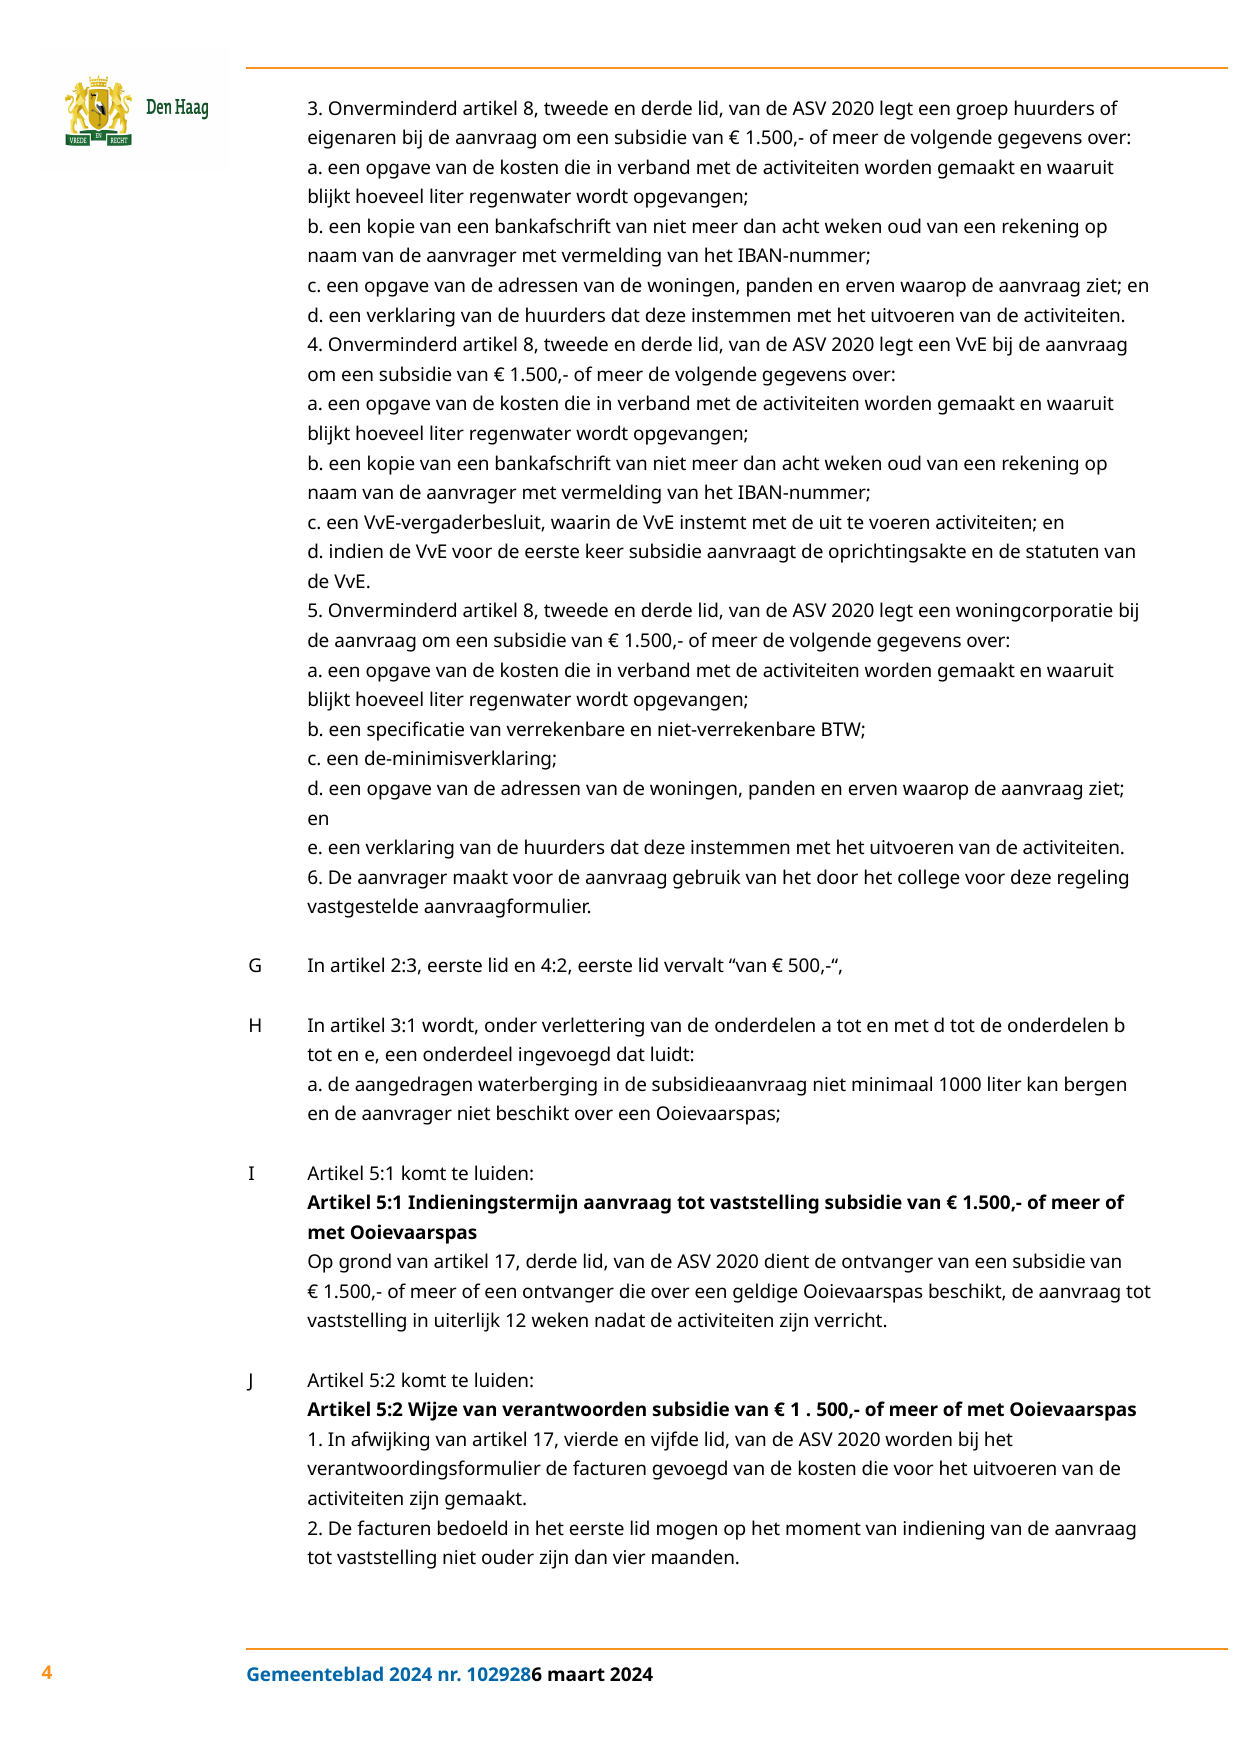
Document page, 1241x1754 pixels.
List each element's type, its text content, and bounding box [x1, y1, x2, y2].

list Artikel 5:1 komt te luiden: [248, 1160, 1152, 1186]
list e. een verklaring van de huurders dat deze instemmen met het uitvoeren van de activiteiten. [248, 834, 1152, 860]
list c. een VvE-vergaderbesluit, waarin de VvE instemt met de uit te voeren activiteiten; en [248, 509, 1152, 535]
list b. een kopie van een bankafschrift van niet meer dan acht weken oud van een rekening op naam van de aanvrager met vermelding van het IBAN-nummer; [248, 213, 1152, 268]
list Artikel 5:2 Wijze van verantwoorden subsidie van € 1 . 500,- of meer of met Ooievaarspas [248, 1396, 1152, 1422]
list d. een verklaring van de huurders dat deze instemmen met het uitvoeren van de activiteiten. [248, 302, 1152, 328]
picture [41, 47, 231, 172]
list a. een opgave van de kosten die in verband met de activiteiten worden gemaakt en waaruit blijkt hoeveel liter regenwater wordt opgevangen; [248, 154, 1152, 209]
list 2. De facturen bedoeld in het eerste lid mogen op het moment van indiening van de aanvraag tot vaststelling niet ouder zijn dan vier maanden. [248, 1515, 1152, 1570]
list b. een kopie van een bankafschrift van niet meer dan acht weken oud van een rekening op naam van de aanvrager met vermelding van het IBAN-nummer; [248, 450, 1152, 505]
list b. een specificatie van verrekenbare en niet-verrekenbare BTW; [248, 716, 1152, 742]
list 5. Onverminderd artikel 8, tweede en derde lid, van de ASV 2020 legt een woningcorporatie bij de aanvraag om een subsidie van € 1.500,- of meer de volgende gegevens over: [248, 598, 1152, 653]
list Op grond van artikel 17, derde lid, van de ASV 2020 dient de ontvanger van een subsidie van € 1.500,- of meer of een ontvanger die over een geldige Ooievaarspas beschikt, de aanvraag tot vaststelling in uiterlijk 12 weken nadat de activiteiten zijn verricht. [248, 1248, 1152, 1333]
list a. de aangedragen waterberging in de subsidieaanvraag niet minimaal 1000 liter kan bergen en de aanvrager niet beschikt over een Ooievaarspas; [248, 1071, 1152, 1126]
list 1. In afwijking van artikel 17, vierde en vijfde lid, van de ASV 2020 worden bij het verantwoordingsformulier de facturen gevoegd van de kosten die voor het uitvoeren van de activiteiten zijn gemaakt. [248, 1426, 1152, 1511]
list 6. De aanvrager maakt voor de aanvraag gebruik van het door het college voor deze regeling vastgestelde aanvraagformulier. [248, 864, 1152, 919]
list In artikel 3:1 wordt, onder verlettering van de onderdelen a tot en met d tot de onderdelen b tot en e, een onderdeel ingevoegd dat luidt: [248, 1012, 1152, 1067]
list a. een opgave van de kosten die in verband met de activiteiten worden gemaakt en waaruit blijkt hoeveel liter regenwater wordt opgevangen; [248, 657, 1152, 712]
list Artikel 5:2 komt te luiden: [248, 1367, 1152, 1393]
list 3. Onverminderd artikel 8, tweede en derde lid, van de ASV 2020 legt een groep huurders of eigenaren bij de aanvraag om een subsidie van € 1.500,- of meer de volgende gegevens over: [248, 95, 1152, 150]
list d. indien de VvE voor de eerste keer subsidie aanvraagt de oprichtingsakte en de statuten van de VvE. [248, 538, 1152, 594]
list d. een opgave van de adressen van de woningen, panden en erven waarop de aanvraag ziet; en [248, 775, 1152, 831]
list 4. Onverminderd artikel 8, tweede en derde lid, van de ASV 2020 legt een VvE bij de aanvraag om een subsidie van € 1.500,- of meer de volgende gegevens over: [248, 331, 1152, 387]
list In artikel 2:3, eerste lid en 4:2, eerste lid vervalt “van € 500,-“, [248, 953, 1152, 978]
list Artikel 5:1 Indieningstermijn aanvraag tot vaststelling subsidie van € 1.500,- of meer of met Ooievaarspas [248, 1189, 1152, 1245]
list c. een opgave van de adressen van de woningen, panden en erven waarop de aanvraag ziet; en [248, 272, 1152, 298]
list a. een opgave van de kosten die in verband met de activiteiten worden gemaakt en waaruit blijkt hoeveel liter regenwater wordt opgevangen; [248, 391, 1152, 446]
list c. een de-minimisverklaring; [248, 746, 1152, 771]
